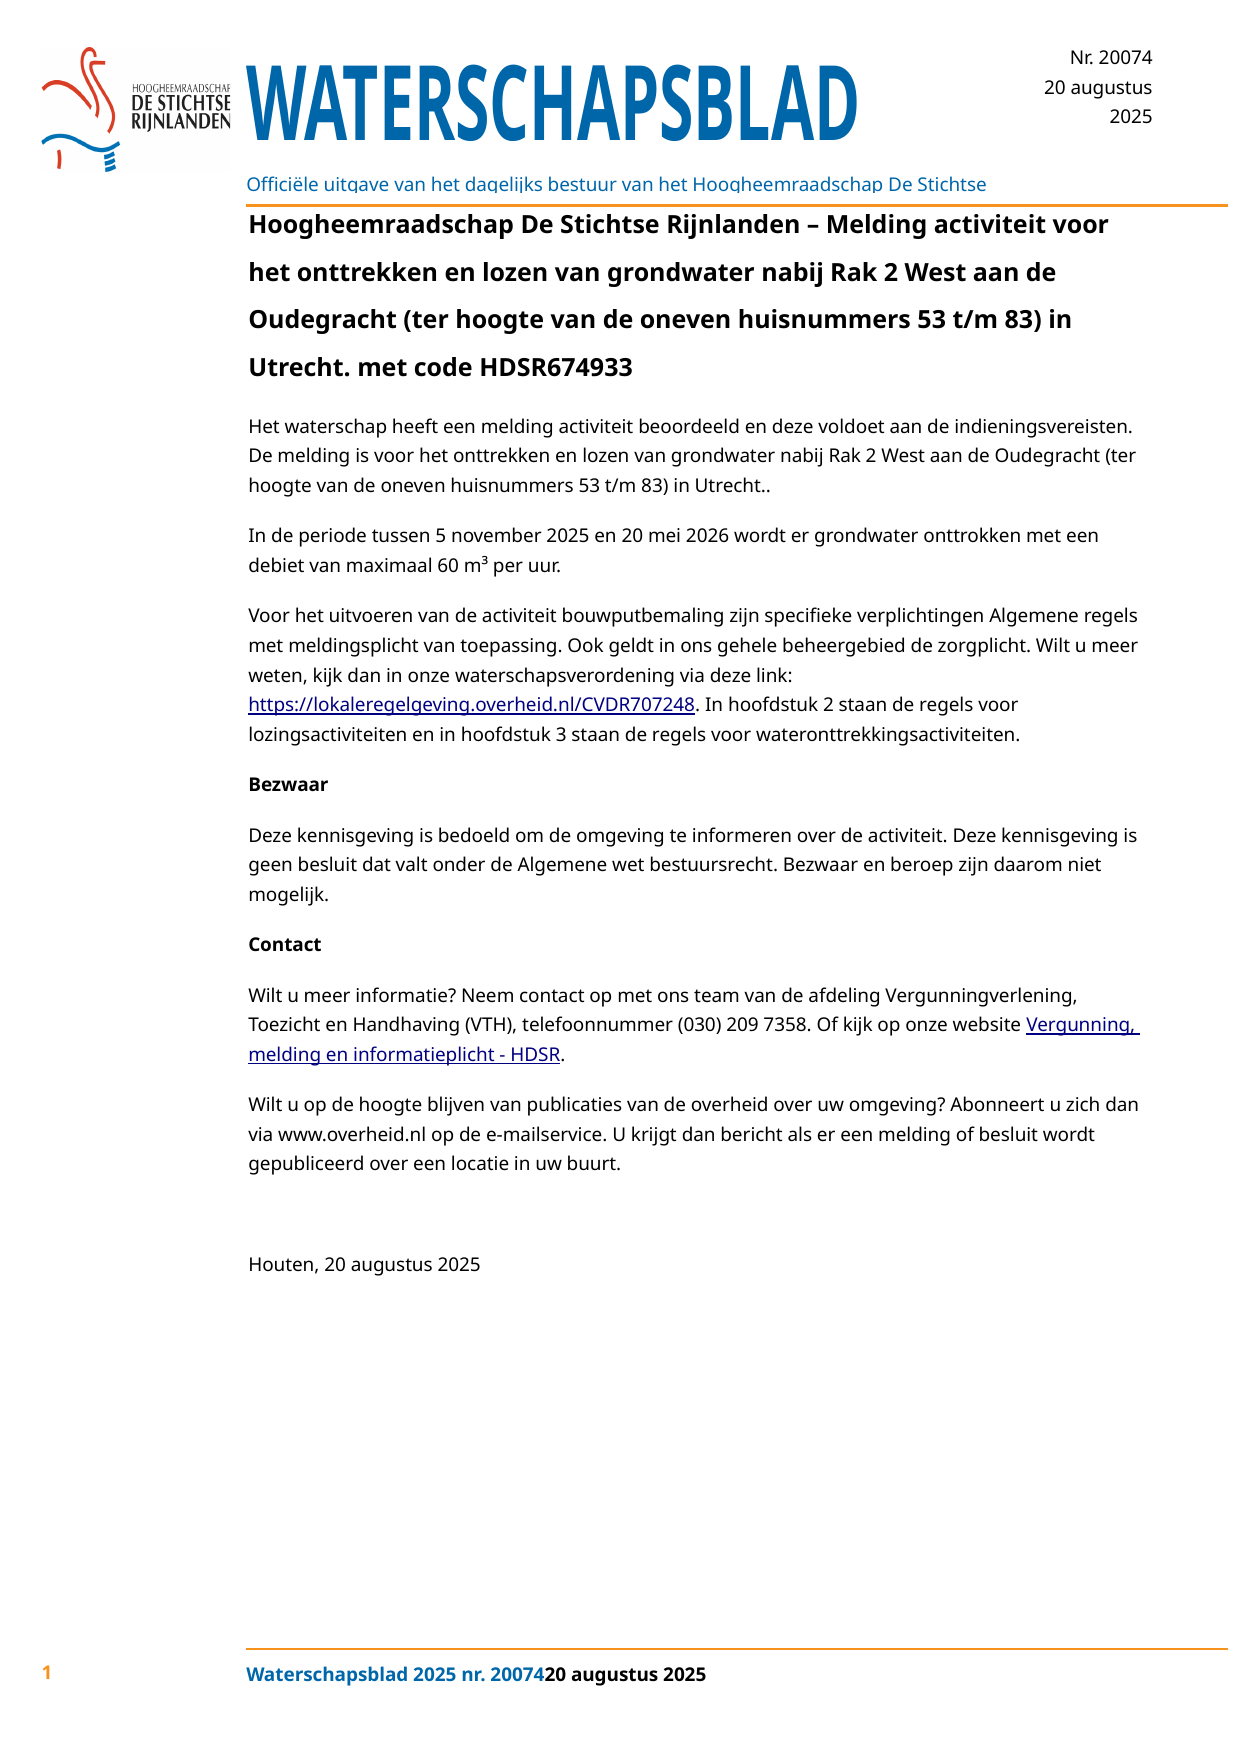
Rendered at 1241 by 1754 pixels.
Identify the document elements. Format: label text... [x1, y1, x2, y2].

text Hoogheemraadschap De Stichtse Rijnlanden – Melding activiteit voor het onttrekken en lozen van grondwater nabij Rak 2 West aan de Oudegracht (ter hoogte van de oneven huisnummers 53 t/m 83) in Utrecht. met code HDSR674933 [248, 207, 1152, 384]
text Voor het uitvoeren van de activiteit bouwputbemaling zijn specifieke verplichtingen Algemene regels met meldingsplicht van toepassing. Ook geldt in ons gehele beheergebied de zorgplicht. Wilt u meer weten, kijk dan in onze waterschapsverordening via deze link: https://lokaleregelgeving.overheid.nl/CVDR707248. In hoofdstuk 2 staan de regels voor lozingsactiviteiten en in hoofdstuk 3 staan de regels voor wateronttrekkingsactiviteiten. [248, 603, 1152, 747]
text In de periode tussen 5 november 2025 en 20 mei 2026 wordt er grondwater onttrokken met een debiet van maximaal 60 m³ per uur. [248, 523, 1152, 578]
text Bezwaar [248, 771, 1152, 797]
picture [41, 47, 231, 172]
text Deze kennisgeving is bedoeld om de omgeving te informeren over de activiteit. Deze kennisgeving is geen besluit dat valt onder de Algemene wet bestuursrecht. Bezwaar en beroep zijn daarom niet mogelijk. [248, 822, 1152, 907]
text Het waterschap heeft een melding activiteit beoordeeld en deze voldoet aan de indieningsvereisten. De melding is voor het onttrekken en lozen van grondwater nabij Rak 2 West aan de Oudegracht (ter hoogte van de oneven huisnummers 53 t/m 83) in Utrecht.. [248, 413, 1152, 498]
text Wilt u meer informatie? Neem contact op met ons team van de afdeling Vergunningverlening, Toezicht en Handhaving (VTH), telefoonnummer (030) 209 7358. Of kijk op onze website Vergunning, melding en informatieplicht - HDSR. [248, 982, 1152, 1067]
text Wilt u op de hoogte blijven van publicaties van de overheid over uw omgeving? Abonneert u zich dan via www.overheid.nl op de e-mailservice. U krijgt dan bericht als er een melding of besluit wordt gepubliceerd over een locatie in uw buurt. [248, 1091, 1152, 1176]
text Contact [248, 931, 1152, 957]
text Houten, 20 augustus 2025 [248, 1251, 1152, 1277]
